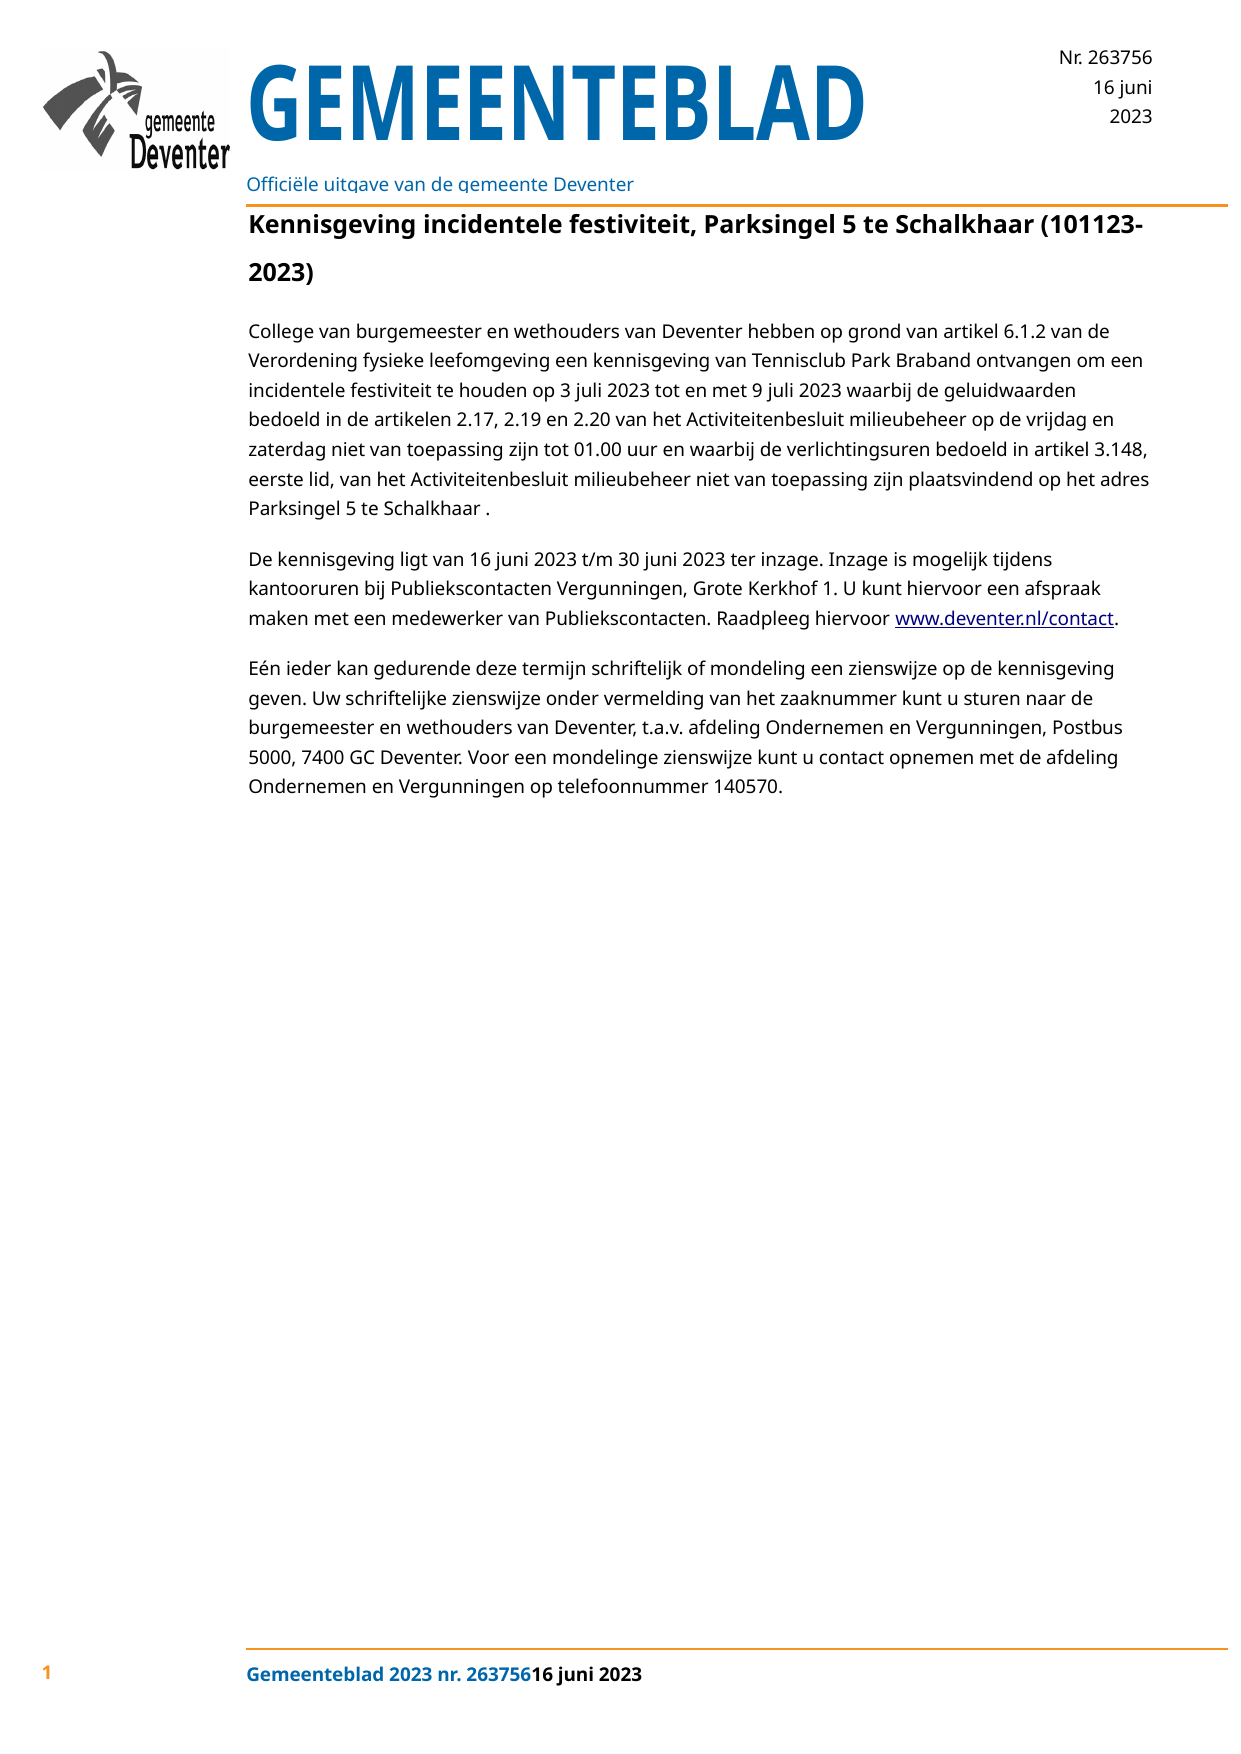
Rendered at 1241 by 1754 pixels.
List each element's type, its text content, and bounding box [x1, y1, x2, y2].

text College van burgemeester en wethouders van Deventer hebben op grond van artikel 6.1.2 van de Verordening fysieke leefomgeving een kennisgeving van Tennisclub Park Braband ontvangen om een incidentele festiviteit te houden op 3 juli 2023 tot en met 9 juli 2023 waarbij de geluidwaarden bedoeld in de artikelen 2.17, 2.19 en 2.20 van het Activiteitenbesluit milieubeheer op de vrijdag en zaterdag niet van toepassing zijn tot 01.00 uur en waarbij de verlichtingsuren bedoeld in artikel 3.148, eerste lid, van het Activiteitenbesluit milieubeheer niet van toepassing zijn plaatsvindend op het adres Parksingel 5 te Schalkhaar . [248, 318, 1152, 521]
text Eén ieder kan gedurende deze termijn schriftelijk of mondeling een zienswijze op de kennisgeving geven. Uw schriftelijke zienswijze onder vermelding van het zaaknummer kunt u sturen naar de burgemeester en wethouders van Deventer, t.a.v. afdeling Ondernemen en Vergunningen, Postbus 5000, 7400 GC Deventer. Voor een mondelinge zienswijze kunt u contact opnemen met de afdeling Ondernemen en Vergunningen op telefoonnummer 140570. [248, 655, 1152, 799]
text Kennisgeving incidentele festiviteit, Parksingel 5 te Schalkhaar (101123-2023) [248, 207, 1152, 288]
picture [41, 47, 231, 172]
text De kennisgeving ligt van 16 juni 2023 t/m 30 juni 2023 ter inzage. Inzage is mogelijk tijdens kantooruren bij Publiekscontacten Vergunningen, Grote Kerkhof 1. U kunt hiervoor een afspraak maken met een medewerker van Publiekscontacten. Raadpleeg hiervoor www.deventer.nl/contact. [248, 546, 1152, 631]
